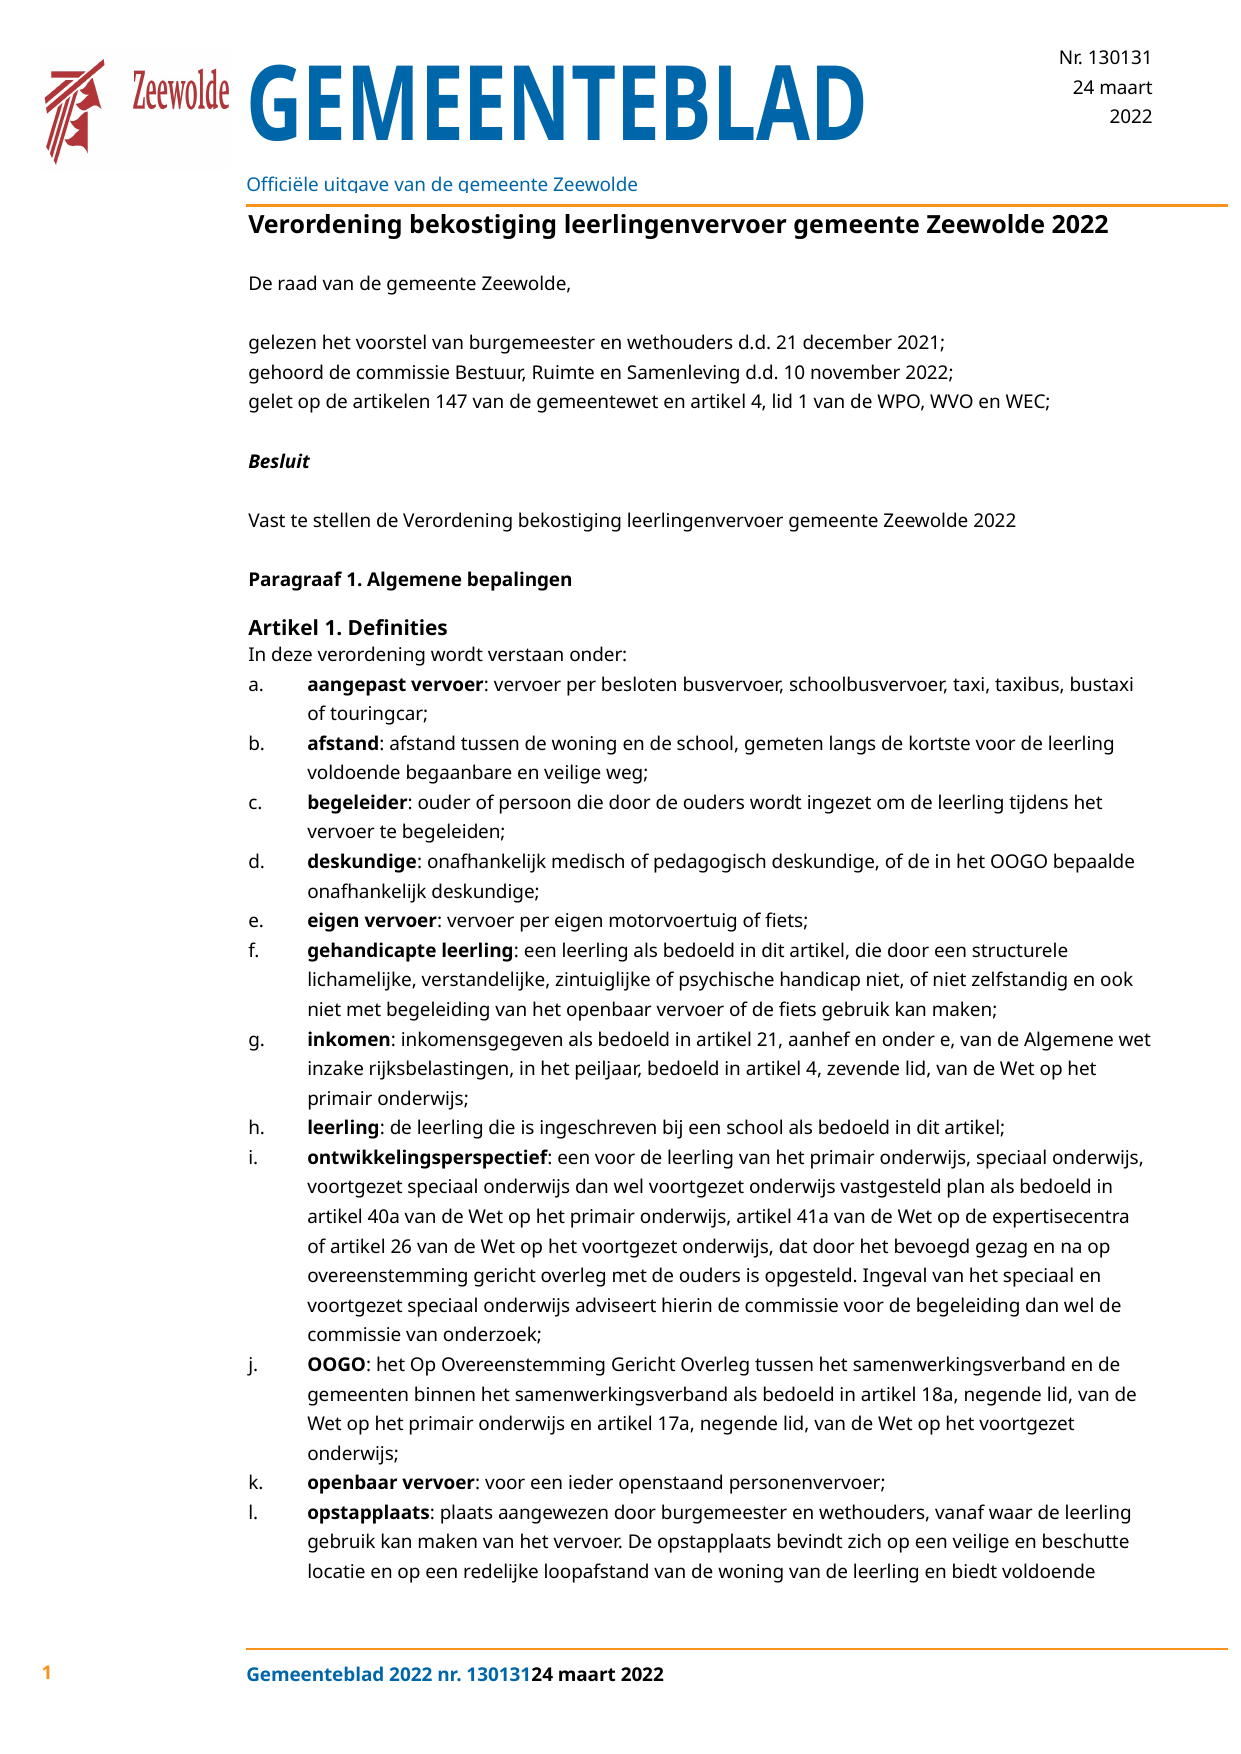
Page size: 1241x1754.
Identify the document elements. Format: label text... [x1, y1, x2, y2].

picture [41, 47, 231, 172]
list deskundige: onafhankelijk medisch of pedagogisch deskundige, of de in het OOGO bepaalde onafhankelijk deskundige; [248, 848, 1152, 903]
text Paragraaf 1. Algemene bepalingen [248, 566, 1152, 592]
list ontwikkelingsperspectief: een voor de leerling van het primair onderwijs, speciaal onderwijs, voortgezet speciaal onderwijs dan wel voortgezet onderwijs vastgesteld plan als bedoeld in artikel 40a van de Wet op het primair onderwijs, artikel 41a van de Wet op de expertisecentra of artikel 26 van de Wet op het voortgezet onderwijs, dat door het bevoegd gezag en na op overeenstemming gericht overleg met de ouders is opgesteld. Ingeval van het speciaal en voortgezet speciaal onderwijs adviseert hierin de commissie voor de begeleiding dan wel de commissie van onderzoek; [248, 1144, 1152, 1347]
list leerling: de leerling die is ingeschreven bij een school als bedoeld in dit artikel; [248, 1114, 1152, 1140]
list eigen vervoer: vervoer per eigen motorvoertuig of fiets; [248, 907, 1152, 933]
text Artikel 1. Definities [248, 613, 1152, 641]
text De raad van de gemeente Zeewolde, [248, 270, 1152, 296]
list gehandicapte leerling: een leerling als bedoeld in dit artikel, die door een structurele lichamelijke, verstandelijke, zintuiglijke of psychische handicap niet, of niet zelfstandig en ook niet met begeleiding van het openbaar vervoer of de fiets gebruik kan maken; [248, 937, 1152, 1022]
list OOGO: het Op Overeenstemming Gericht Overleg tussen het samenwerkingsverband en de gemeenten binnen het samenwerkingsverband als bedoeld in artikel 18a, negende lid, van de Wet op het primair onderwijs en artikel 17a, negende lid, van de Wet op het voortgezet onderwijs; [248, 1351, 1152, 1466]
list inkomen: inkomensgegeven als bedoeld in artikel 21, aanhef en onder e, van de Algemene wet inzake rijksbelastingen, in het peiljaar, bedoeld in artikel 4, zevende lid, van de Wet op het primair onderwijs; [248, 1026, 1152, 1111]
text gelet op de artikelen 147 van de gemeentewet en artikel 4, lid 1 van de WPO, WVO en WEC; [248, 389, 1152, 414]
list aangepast vervoer: vervoer per besloten busvervoer, schoolbusvervoer, taxi, taxibus, bustaxi of touringcar; [248, 671, 1152, 726]
text Besluit [248, 448, 1152, 473]
list openbaar vervoer: voor een ieder openstaand personenvervoer; [248, 1469, 1152, 1495]
text In deze verordening wordt verstaan onder: [248, 641, 1152, 667]
list opstapplaats: plaats aangewezen door burgemeester en wethouders, vanaf waar de leerling gebruik kan maken van het vervoer. De opstapplaats bevindt zich op een veilige en beschutte locatie en op een redelijke loopafstand van de woning van de leerling en biedt voldoende [248, 1499, 1152, 1584]
text Vast te stellen de Verordening bekostiging leerlingenvervoer gemeente Zeewolde 2022 [248, 507, 1152, 533]
list begeleider: ouder of persoon die door de ouders wordt ingezet om de leerling tijdens het vervoer te begeleiden; [248, 789, 1152, 844]
text Verordening bekostiging leerlingenvervoer gemeente Zeewolde 2022 [248, 207, 1152, 241]
text gehoord de commissie Bestuur, Ruimte en Samenleving d.d. 10 november 2022; [248, 359, 1152, 385]
list afstand: afstand tussen de woning en de school, gemeten langs de kortste voor de leerling voldoende begaanbare en veilige weg; [248, 730, 1152, 785]
text gelezen het voorstel van burgemeester en wethouders d.d. 21 december 2021; [248, 329, 1152, 355]
